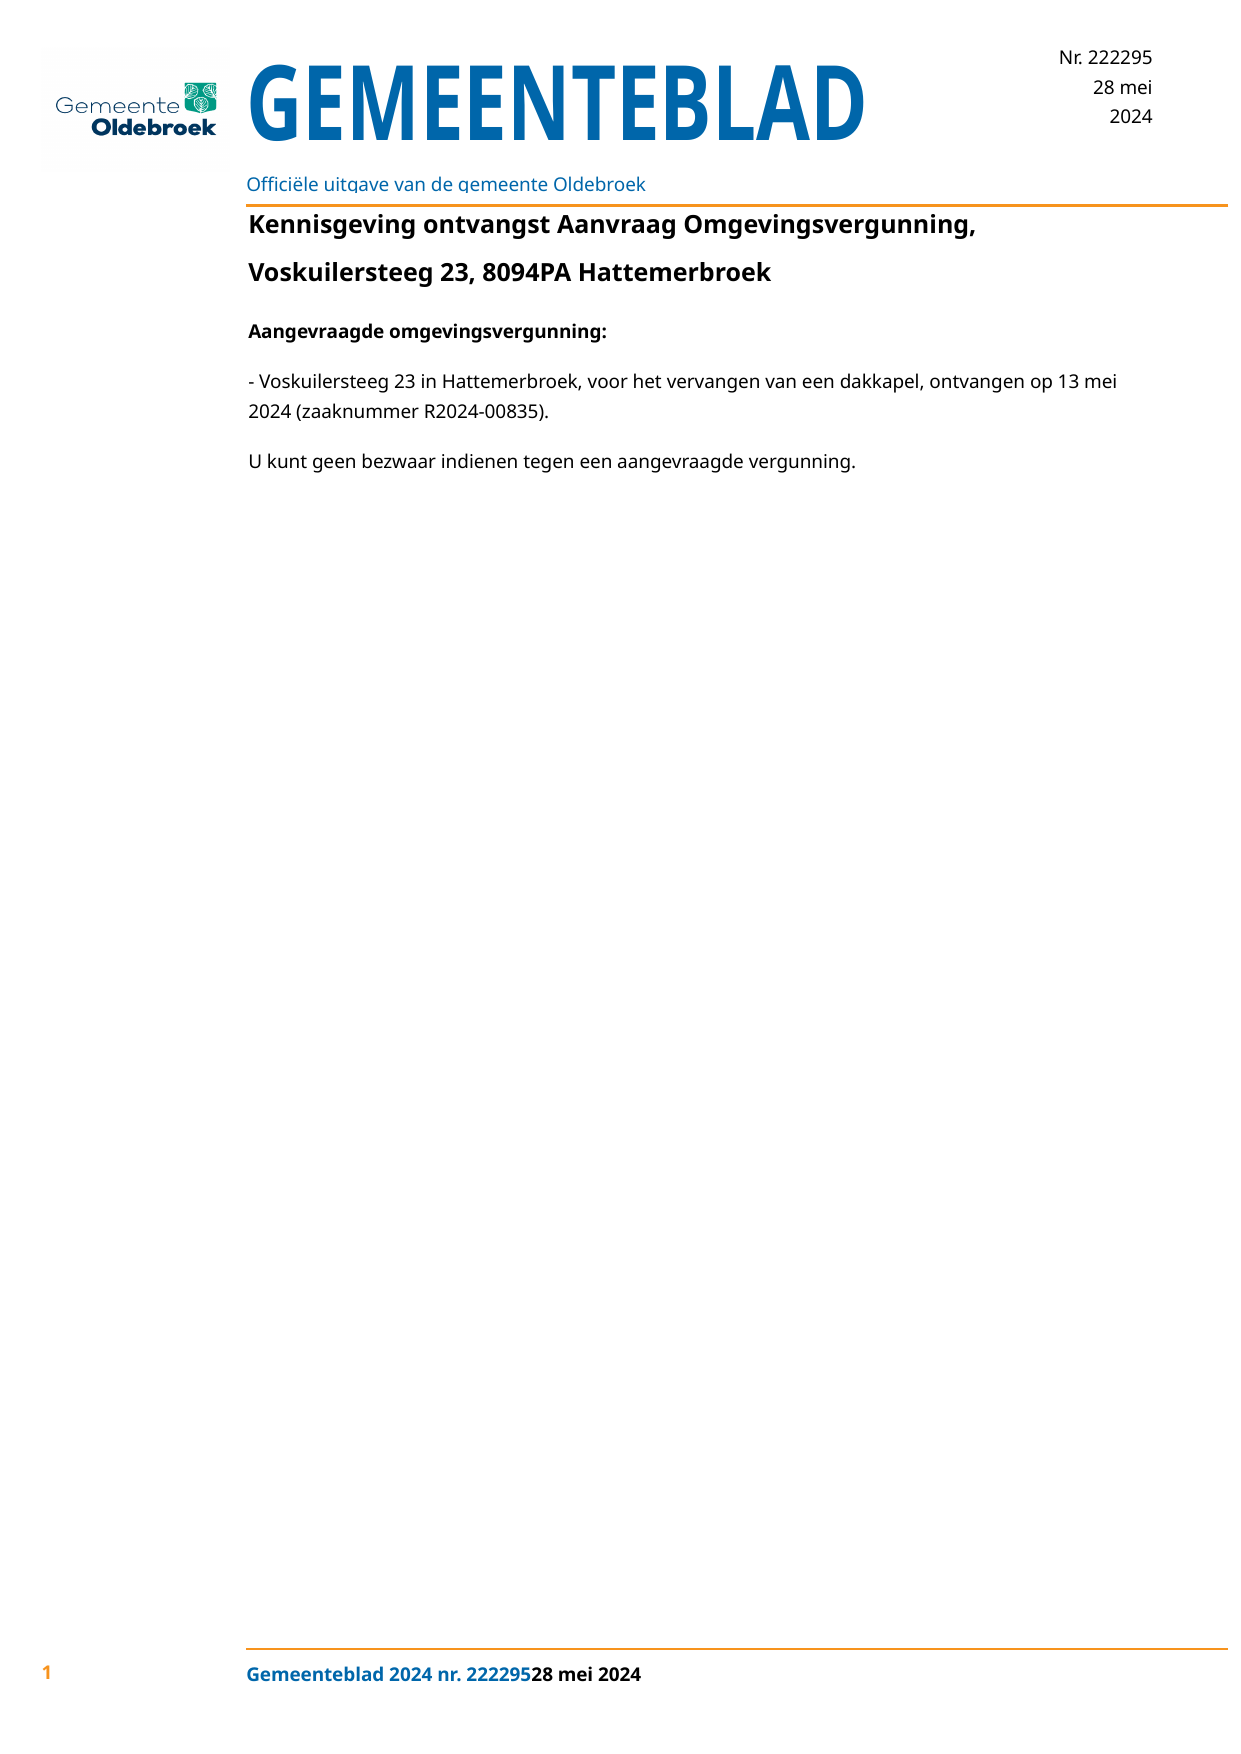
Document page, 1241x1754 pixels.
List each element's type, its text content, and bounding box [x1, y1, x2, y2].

text Aangevraagde omgevingsvergunning: [248, 318, 1152, 344]
text Kennisgeving ontvangst Aanvraag Omgevingsvergunning, Voskuilersteeg 23, 8094PA Hattemerbroek [248, 207, 1152, 288]
picture [41, 47, 231, 172]
text U kunt geen bezwaar indienen tegen een aangevraagde vergunning. [248, 448, 1152, 474]
text - Voskuilersteeg 23 in Hattemerbroek, voor het vervangen van een dakkapel, ontvangen op 13 mei 2024 (zaaknummer R2024-00835). [248, 368, 1152, 424]
